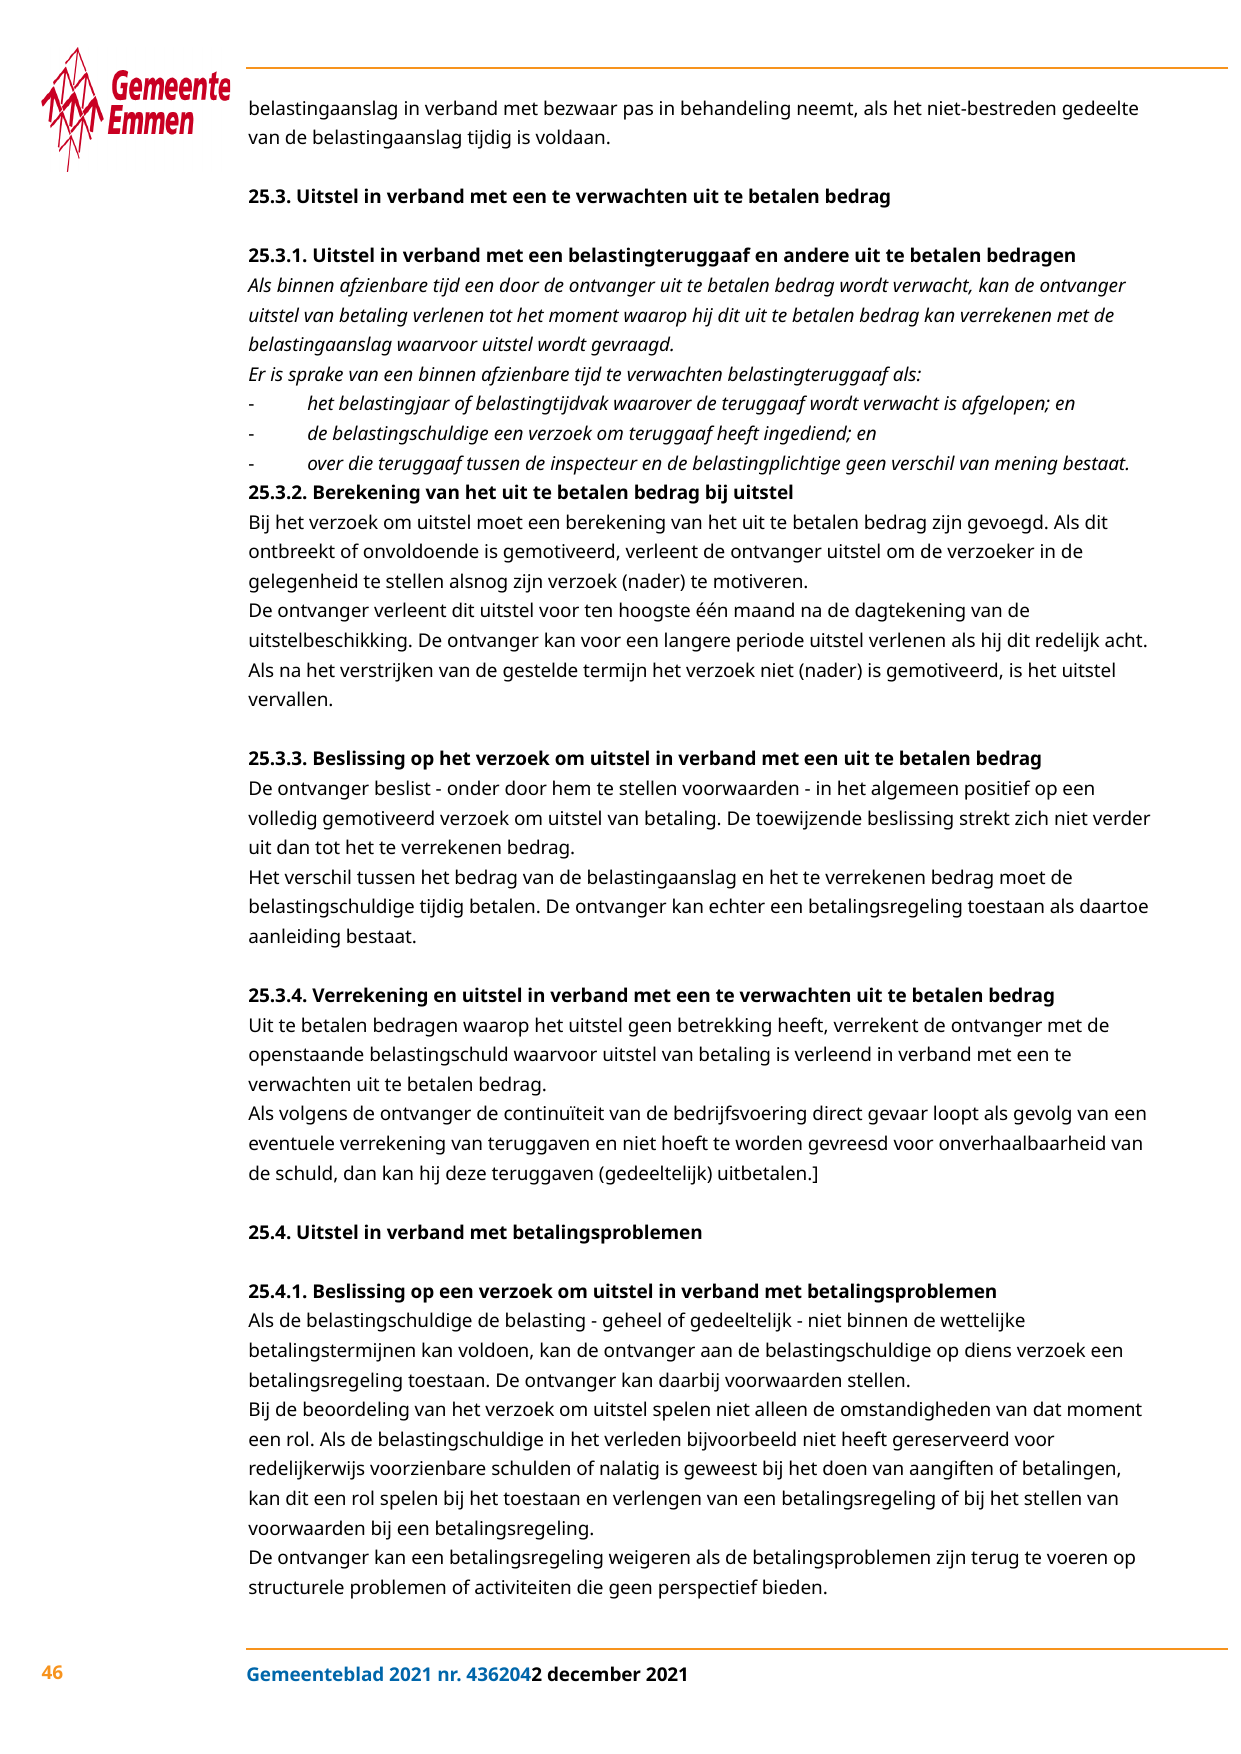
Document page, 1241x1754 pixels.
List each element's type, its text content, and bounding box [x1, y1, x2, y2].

picture [41, 47, 231, 172]
text Als volgens de ontvanger de continuïteit van de bedrijfsvoering direct gevaar loopt als gevolg van een eventuele verrekening van teruggaven en niet hoeft te worden gevreesd voor onverhaalbaarheid van de schuld, dan kan hij deze teruggaven (gedeeltelijk) uitbetalen.] [248, 1101, 1152, 1186]
text De ontvanger kan een betalingsregeling weigeren als de betalingsproblemen zijn terug te voeren op structurele problemen of activiteiten die geen perspectief bieden. [248, 1544, 1152, 1600]
list over die teruggaaf tussen de inspecteur en de belastingplichtige geen verschil van mening bestaat. [248, 450, 1152, 476]
text Als na het verstrijken van de gestelde termijn het verzoek niet (nader) is gemotiveerd, is het uitstel vervallen. [248, 657, 1152, 712]
text 25.4. Uitstel in verband met betalingsproblemen [248, 1219, 1152, 1245]
text De ontvanger beslist - onder door hem te stellen voorwaarden - in het algemeen positief op een volledig gemotiveerd verzoek om uitstel van betaling. De toewijzende beslissing strekt zich niet verder uit dan tot het te verrekenen bedrag. [248, 775, 1152, 860]
text Het verschil tussen het bedrag van de belastingaanslag en het te verrekenen bedrag moet de belastingschuldige tijdig betalen. De ontvanger kan echter een betalingsregeling toestaan als daartoe aanleiding bestaat. [248, 864, 1152, 949]
text Bij de beoordeling van het verzoek om uitstel spelen niet alleen de omstandigheden van dat moment een rol. Als de belastingschuldige in het verleden bijvoorbeeld niet heeft gereserveerd voor redelijkerwijs voorzienbare schulden of nalatig is geweest bij het doen van aangiften of betalingen, kan dit een rol spelen bij het toestaan en verlengen van een betalingsregeling of bij het stellen van voorwaarden bij een betalingsregeling. [248, 1396, 1152, 1541]
text Als binnen afzienbare tijd een door de ontvanger uit te betalen bedrag wordt verwacht, kan de ontvanger uitstel van betaling verlenen tot het moment waarop hij dit uit te betalen bedrag kan verrekenen met de belastingaanslag waarvoor uitstel wordt gevraagd. [248, 272, 1152, 357]
text Er is sprake van een binnen afzienbare tijd te verwachten belastingteruggaaf als: [248, 361, 1152, 387]
text Uit te betalen bedragen waarop het uitstel geen betrekking heeft, verrekent de ontvanger met de openstaande belastingschuld waarvoor uitstel van betaling is verleend in verband met een te verwachten uit te betalen bedrag. [248, 1012, 1152, 1097]
text 25.3.1. Uitstel in verband met een belastingteruggaaf en andere uit te betalen bedragen [248, 243, 1152, 268]
list het belastingjaar of belastingtijdvak waarover de teruggaaf wordt verwacht is afgelopen; en [248, 391, 1152, 416]
text 25.3.2. Berekening van het uit te betalen bedrag bij uitstel [248, 479, 1152, 505]
text 25.4.1. Beslissing op een verzoek om uitstel in verband met betalingsproblemen [248, 1278, 1152, 1304]
text Als de belastingschuldige de belasting - geheel of gedeeltelijk - niet binnen de wettelijke betalingstermijnen kan voldoen, kan de ontvanger aan de belastingschuldige op diens verzoek een betalingsregeling toestaan. De ontvanger kan daarbij voorwaarden stellen. [248, 1308, 1152, 1393]
text 25.3. Uitstel in verband met een te verwachten uit te betalen bedrag [248, 183, 1152, 209]
list de belastingschuldige een verzoek om teruggaaf heeft ingediend; en [248, 420, 1152, 446]
text De ontvanger verleent dit uitstel voor ten hoogste één maand na de dagtekening van de uitstelbeschikking. De ontvanger kan voor een langere periode uitstel verlenen als hij dit redelijk acht. [248, 598, 1152, 653]
text belastingaanslag in verband met bezwaar pas in behandeling neemt, als het niet-bestreden gedeelte van de belastingaanslag tijdig is voldaan. [248, 95, 1152, 150]
text Bij het verzoek om uitstel moet een berekening van het uit te betalen bedrag zijn gevoegd. Als dit ontbreekt of onvoldoende is gemotiveerd, verleent de ontvanger uitstel om de verzoeker in de gelegenheid te stellen alsnog zijn verzoek (nader) te motiveren. [248, 509, 1152, 594]
text 25.3.4. Verrekening en uitstel in verband met een te verwachten uit te betalen bedrag [248, 982, 1152, 1008]
text 25.3.3. Beslissing op het verzoek om uitstel in verband met een uit te betalen bedrag [248, 746, 1152, 771]
